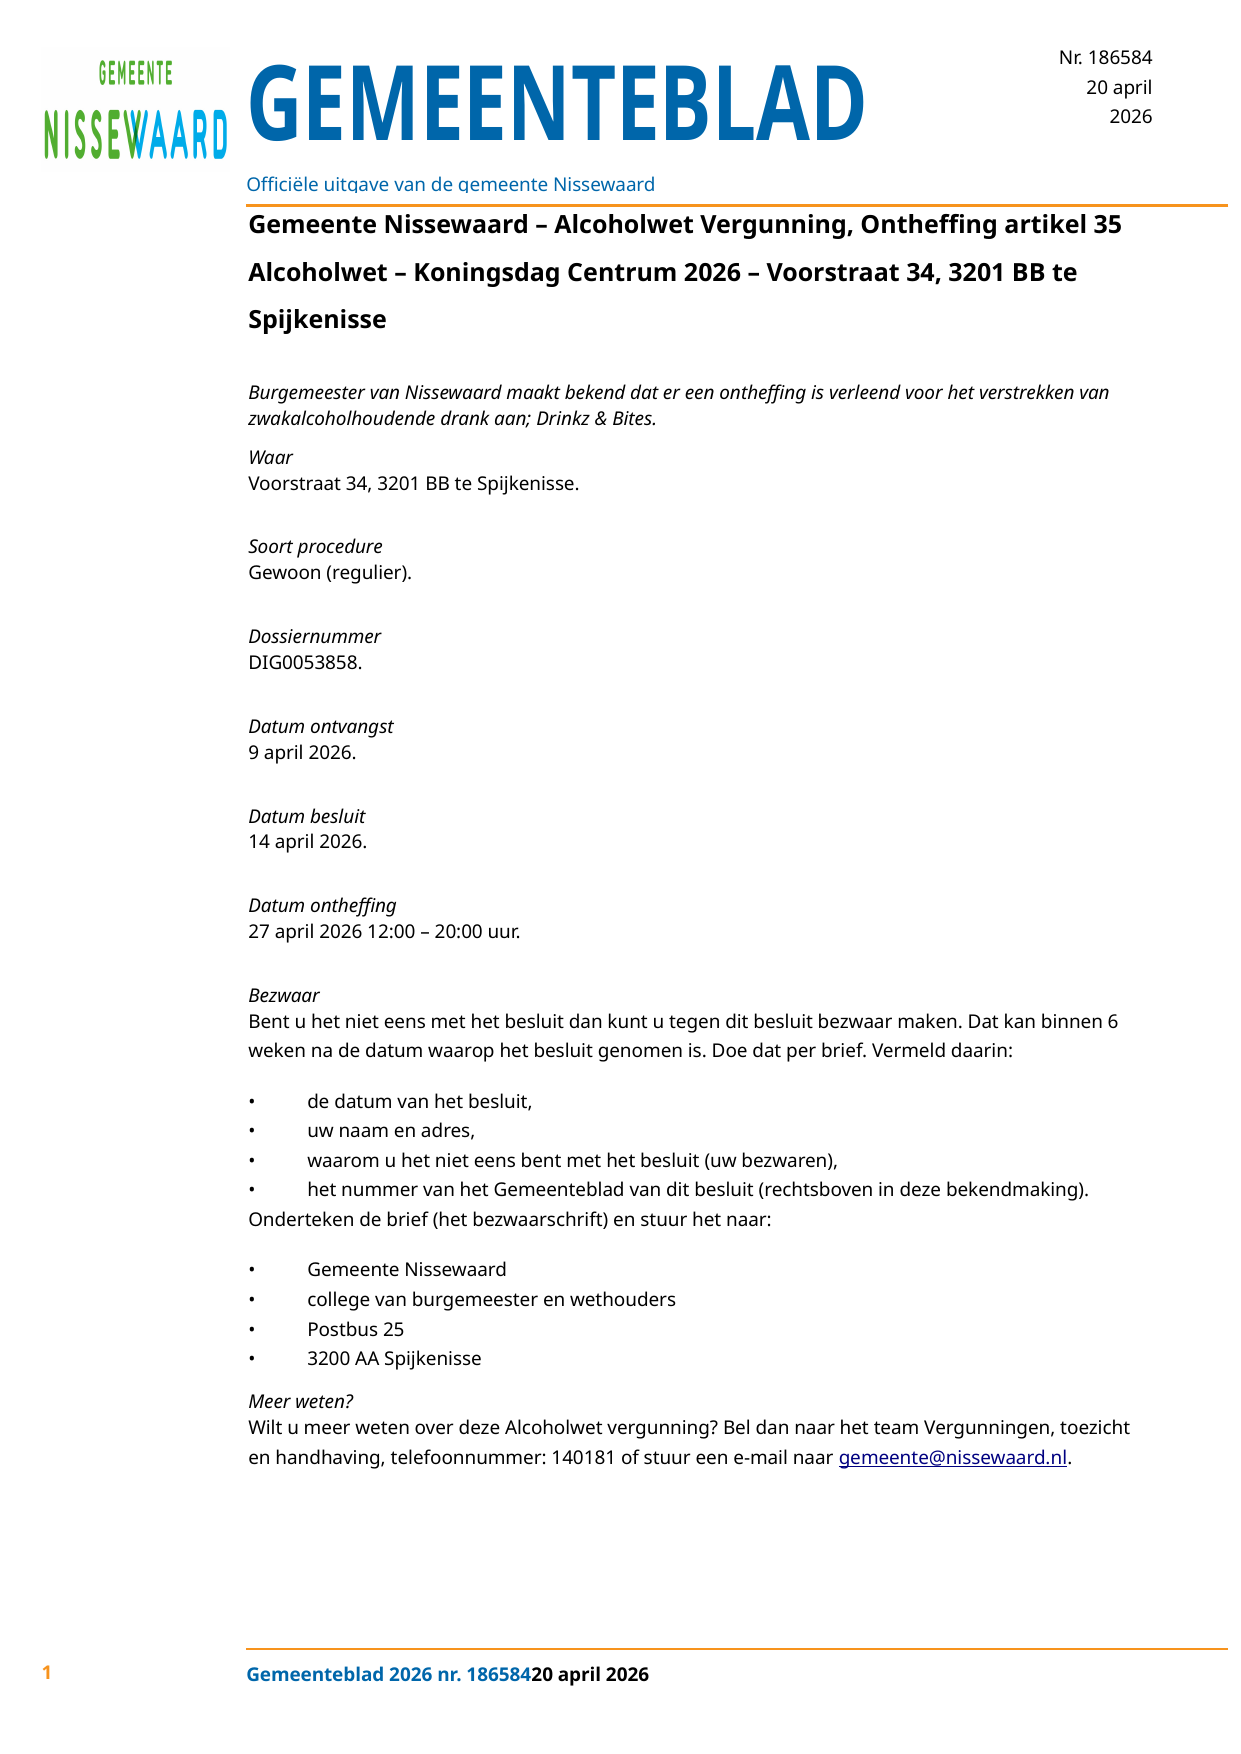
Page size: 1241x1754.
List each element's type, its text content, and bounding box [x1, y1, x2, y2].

text Burgemeester van Nissewaard maakt bekend dat er een ontheffing is verleend voor het verstrekken van zwakalcoholhoudende drank aan; Drinkz & Bites. [248, 379, 1152, 431]
text Meer weten? [248, 1388, 1152, 1414]
list college van burgemeester en wethouders [248, 1286, 1152, 1312]
text 27 april 2026 12:00 – 20:00 uur. [248, 918, 1152, 944]
text Datum ontvangst [248, 713, 1152, 739]
list 3200 AA Spijkenisse [248, 1345, 1152, 1371]
text Datum ontheffing [248, 892, 1152, 918]
text DIG0053858. [248, 649, 1152, 675]
list de datum van het besluit, [248, 1088, 1152, 1114]
text Bent u het niet eens met het besluit dan kunt u tegen dit besluit bezwaar maken. Dat kan binnen 6 weken na de datum waarop het besluit genomen is. Doe dat per brief. Vermeld daarin: [248, 1008, 1152, 1063]
text Onderteken de brief (het bezwaarschrift) en stuur het naar: [248, 1206, 1152, 1232]
list het nummer van het Gemeenteblad van dit besluit (rechtsboven in deze bekendmaking). [248, 1177, 1152, 1202]
list waarom u het niet eens bent met het besluit (uw bezwaren), [248, 1147, 1152, 1173]
text Waar [248, 444, 1152, 470]
list Postbus 25 [248, 1316, 1152, 1342]
text Gewoon (regulier). [248, 559, 1152, 585]
text Gemeente Nissewaard – Alcoholwet Vergunning, Ontheffing artikel 35 Alcoholwet – Koningsdag Centrum 2026 – Voorstraat 34, 3201 BB te Spijkenisse [248, 207, 1152, 336]
text Dossiernummer [248, 623, 1152, 649]
list uw naam en adres, [248, 1117, 1152, 1143]
text Soort procedure [248, 534, 1152, 559]
text 14 april 2026. [248, 828, 1152, 854]
text Wilt u meer weten over deze Alcoholwet vergunning? Bel dan naar het team Vergunningen, toezicht en handhaving, telefoonnummer: 140181 of stuur een e-mail naar gemeente@nissewaard.nl. [248, 1414, 1152, 1469]
text Voorstraat 34, 3201 BB te Spijkenisse. [248, 470, 1152, 496]
text Datum besluit [248, 803, 1152, 828]
list Gemeente Nissewaard [248, 1257, 1152, 1282]
picture [41, 47, 231, 172]
text 9 april 2026. [248, 739, 1152, 764]
text Bezwaar [248, 982, 1152, 1008]
